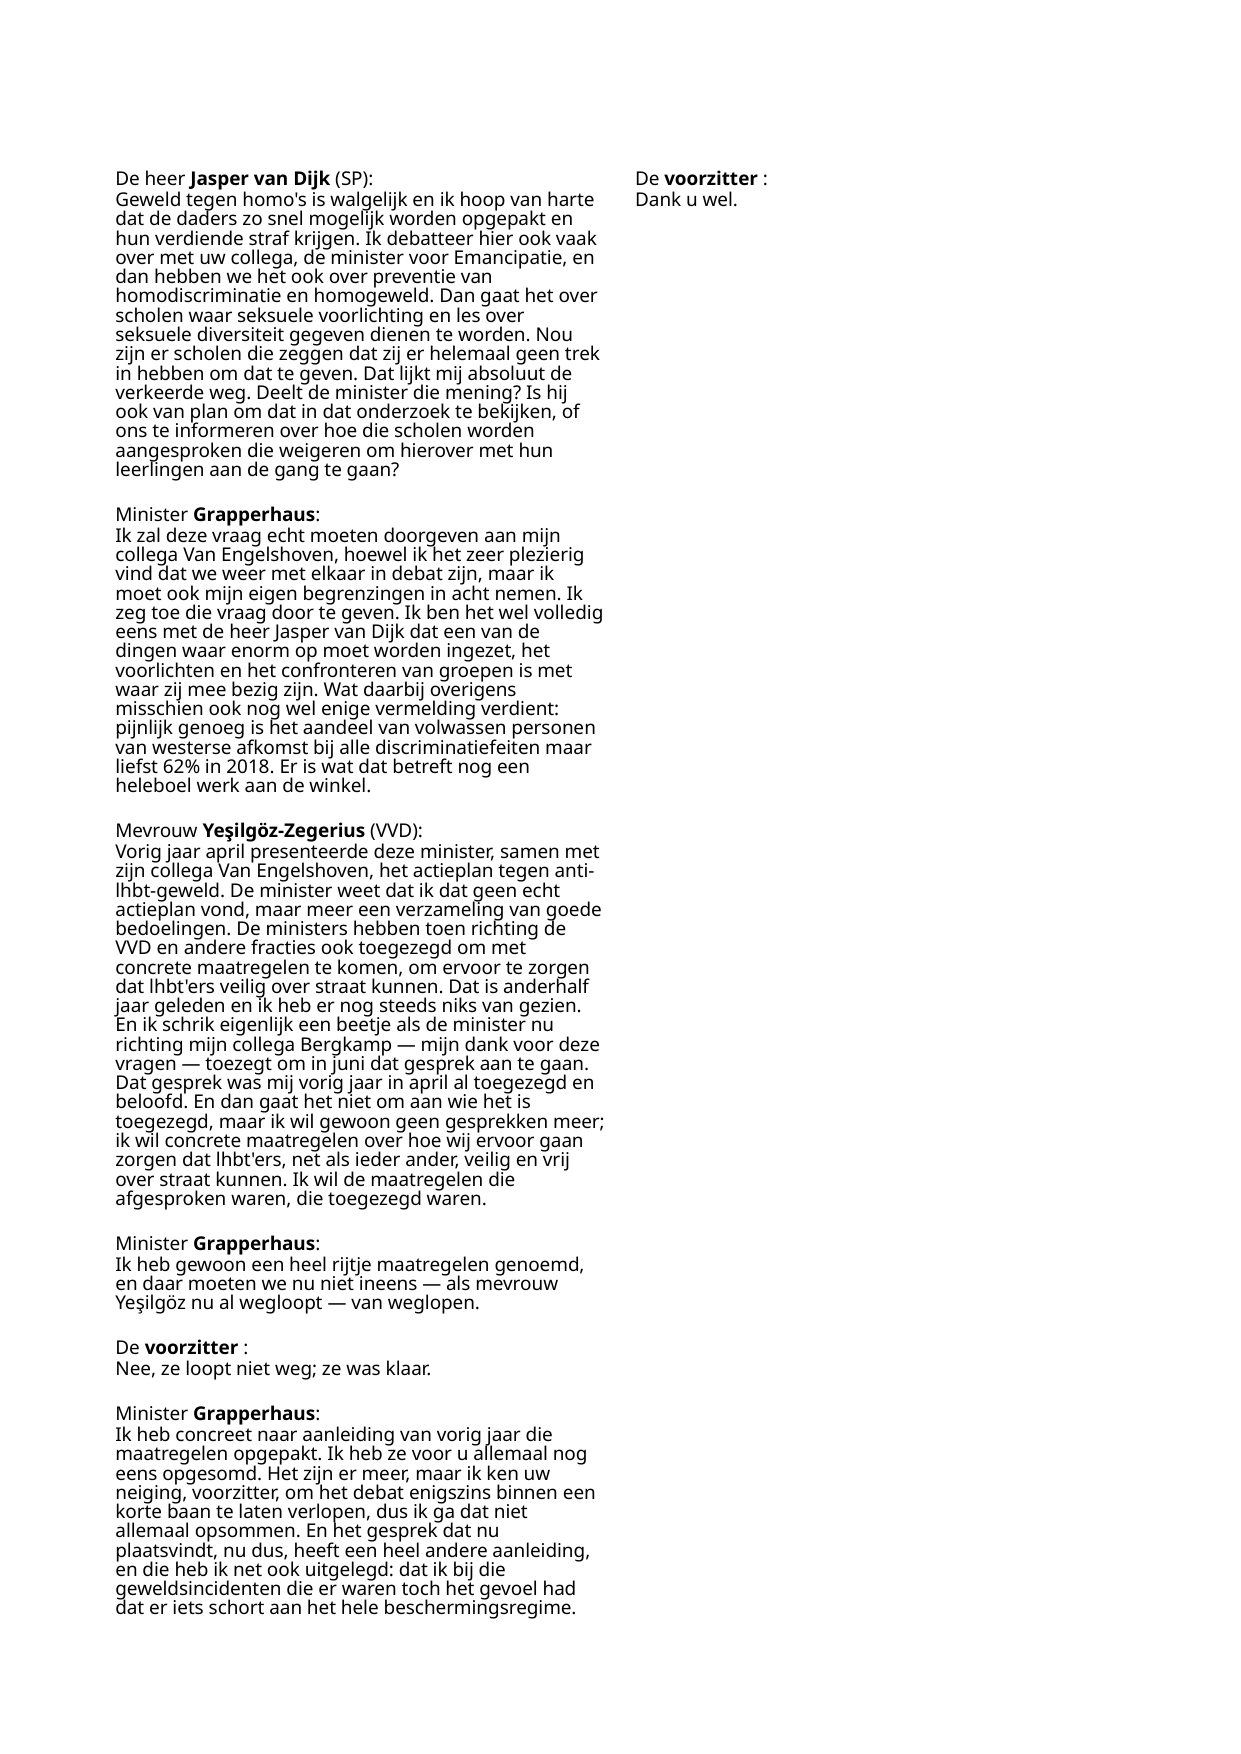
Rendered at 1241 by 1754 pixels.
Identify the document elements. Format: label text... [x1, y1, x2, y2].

text De heer Jasper van Dijk (SP): [115, 165, 605, 191]
text De voorzitter : [115, 1334, 605, 1360]
text Ik heb concreet naar aanleiding van vorig jaar die maatregelen opgepakt. Ik heb ze voor u allemaal nog eens opgesomd. Het zijn er meer, maar ik ken uw neiging, voorzitter, om het debat enigszins binnen een korte baan te laten verlopen, dus ik ga dat niet allemaal opsommen. En het gesprek dat nu plaatsvindt, nu dus, heeft een heel andere aanleiding, en die heb ik net ook uitgelegd: dat ik bij die geweldsincidenten die er waren toch het gevoel had dat er iets schort aan het hele beschermingsregime. [115, 1426, 605, 1619]
text Vorig jaar april presenteerde deze minister, samen met zijn collega Van Engelshoven, het actieplan tegen anti-lhbt-geweld. De minister weet dat ik dat geen echt actieplan vond, maar meer een verzameling van goede bedoelingen. De ministers hebben toen richting de VVD en andere fracties ook toegezegd om met concrete maatregelen te komen, om ervoor te zorgen dat lhbt'ers veilig over straat kunnen. Dat is anderhalf jaar geleden en ik heb er nog steeds niks van gezien. En ik schrik eigenlijk een beetje als de minister nu richting mijn collega Bergkamp — mijn dank voor deze vragen — toezegt om in juni dat gesprek aan te gaan. Dat gesprek was mij vorig jaar in april al toegezegd en beloofd. En dan gaat het niet om aan wie het is toegezegd, maar ik wil gewoon geen gesprekken meer; ik wil concrete maatregelen over hoe wij ervoor gaan zorgen dat lhbt'ers, net als ieder ander, veilig en vrij over straat kunnen. Ik wil de maatregelen die afgesproken waren, die toegezegd waren. [115, 843, 605, 1209]
text Minister Grapperhaus: [115, 501, 605, 527]
text Dank u wel. [635, 191, 1125, 210]
text Mevrouw Yeşilgöz-Zegerius (VVD): [115, 817, 605, 843]
text Minister Grapperhaus: [115, 1230, 605, 1256]
text De voorzitter : [635, 165, 1125, 191]
text Nee, ze loopt niet weg; ze was klaar. [115, 1360, 605, 1379]
text Ik zal deze vraag echt moeten doorgeven aan mijn collega Van Engelshoven, hoewel ik het zeer plezierig vind dat we weer met elkaar in debat zijn, maar ik moet ook mijn eigen begrenzingen in acht nemen. Ik zeg toe die vraag door te geven. Ik ben het wel volledig eens met de heer Jasper van Dijk dat een van de dingen waar enorm op moet worden ingezet, het voorlichten en het confronteren van groepen is met waar zij mee bezig zijn. Wat daarbij overigens misschien ook nog wel enige vermelding verdient: pijnlijk genoeg is het aandeel van volwassen personen van westerse afkomst bij alle discriminatiefeiten maar liefst 62% in 2018. Er is wat dat betreft nog een heleboel werk aan de winkel. [115, 527, 605, 796]
text Geweld tegen homo's is walgelijk en ik hoop van harte dat de daders zo snel mogelijk worden opgepakt en hun verdiende straf krijgen. Ik debatteer hier ook vaak over met uw collega, de minister voor Emancipatie, en dan hebben we het ook over preventie van homodiscriminatie en homogeweld. Dan gaat het over scholen waar seksuele voorlichting en les over seksuele diversiteit gegeven dienen te worden. Nou zijn er scholen die zeggen dat zij er helemaal geen trek in hebben om dat te geven. Dat lijkt mij absoluut de verkeerde weg. Deelt de minister die mening? Is hij ook van plan om dat in dat onderzoek te bekijken, of ons te informeren over hoe die scholen worden aangesproken die weigeren om hierover met hun leerlingen aan de gang te gaan? [115, 191, 605, 480]
text Minister Grapperhaus: [115, 1400, 605, 1426]
text Ik heb gewoon een heel rijtje maatregelen genoemd, en daar moeten we nu niet ineens — als mevrouw Yeşilgöz nu al wegloopt — van weglopen. [115, 1256, 605, 1313]
